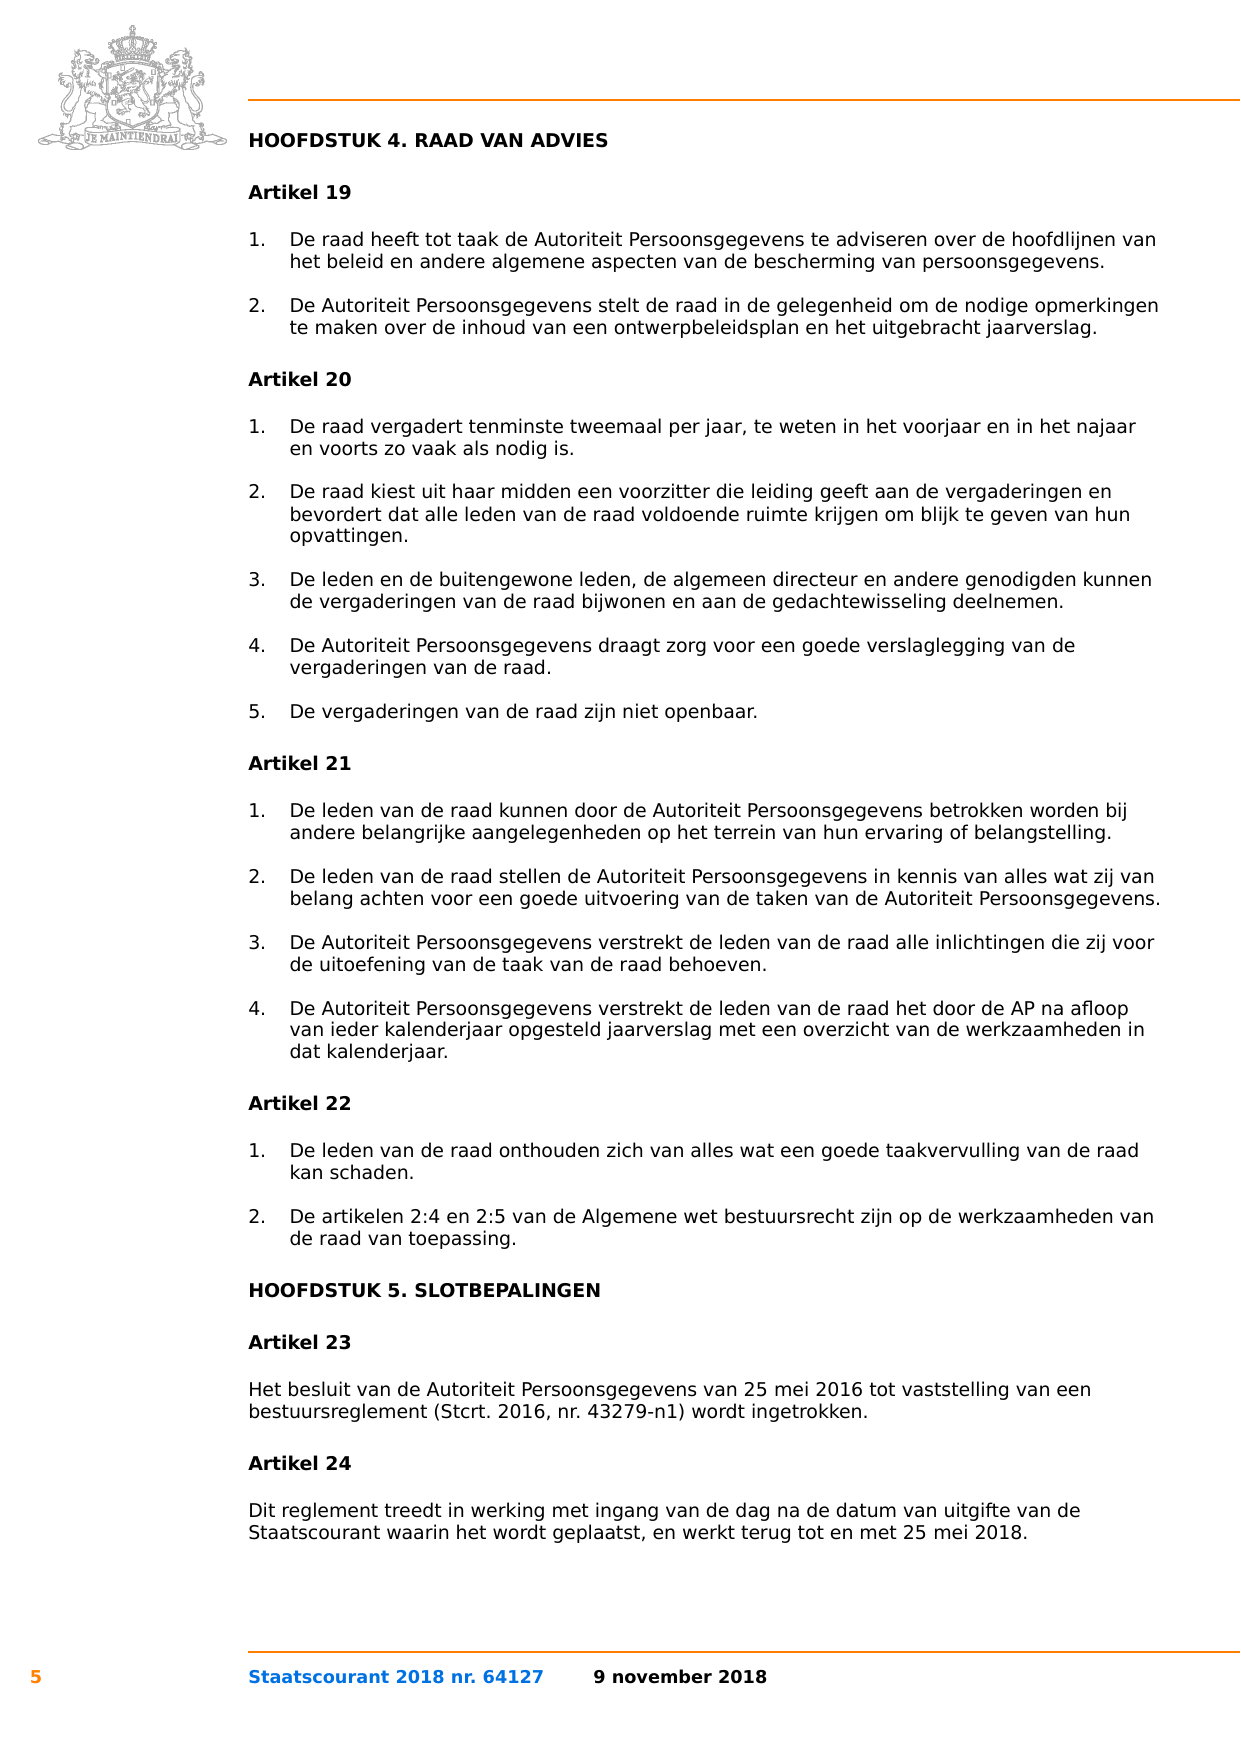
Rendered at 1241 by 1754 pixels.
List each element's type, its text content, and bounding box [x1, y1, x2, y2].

subtitle Artikel 22 [248, 1093, 1163, 1115]
text Dit reglement treedt in werking met ingang van de dag na de datum van uitgifte van de Staatscourant waarin het wordt geplaatst, en werkt terug tot en met 25 mei 2018. [248, 1500, 1163, 1544]
text 2. De Autoriteit Persoonsgegevens stelt de raad in de gelegenheid om de nodige opmerkingen te maken over de inhoud van een ontwerpbeleidsplan en het uitgebracht jaarverslag. [248, 295, 1163, 339]
subtitle Artikel 24 [248, 1453, 1163, 1475]
text 5. De vergaderingen van de raad zijn niet openbaar. [248, 701, 1163, 723]
text 2. De artikelen 2:4 en 2:5 van de Algemene wet bestuursrecht zijn op de werkzaamheden van de raad van toepassing. [248, 1206, 1163, 1250]
text 1. De raad heeft tot taak de Autoriteit Persoonsgegevens te adviseren over de hoofdlijnen van het beleid en andere algemene aspecten van de bescherming van persoonsgegevens. [248, 229, 1163, 273]
text 4. De Autoriteit Persoonsgegevens draagt zorg voor een goede verslaglegging van de vergaderingen van de raad. [248, 635, 1163, 679]
text Het besluit van de Autoriteit Persoonsgegevens van 25 mei 2016 tot vaststelling van een bestuursreglement (Stcrt. 2016, nr. 43279-n1) wordt ingetrokken. [248, 1379, 1163, 1423]
subtitle HOOFDSTUK 4. RAAD VAN ADVIES [248, 130, 1163, 152]
text 3. De leden en de buitengewone leden, de algemeen directeur en andere genodigden kunnen de vergaderingen van de raad bijwonen en aan de gedachtewisseling deelnemen. [248, 569, 1163, 613]
text 1. De raad vergadert tenminste tweemaal per jaar, te weten in het voorjaar en in het najaar en voorts zo vaak als nodig is. [248, 416, 1163, 459]
text 1. De leden van de raad kunnen door de Autoriteit Persoonsgegevens betrokken worden bij andere belangrijke aangelegenheden op het terrein van hun ervaring of belangstelling. [248, 800, 1163, 844]
subtitle Artikel 21 [248, 753, 1163, 775]
text 3. De Autoriteit Persoonsgegevens verstrekt de leden van de raad alle inlichtingen die zij voor de uitoefening van de taak van de raad behoeven. [248, 932, 1163, 976]
subtitle Artikel 20 [248, 369, 1163, 391]
subtitle HOOFDSTUK 5. SLOTBEPALINGEN [248, 1280, 1163, 1302]
text 2. De leden van de raad stellen de Autoriteit Persoonsgegevens in kennis van alles wat zij van belang achten voor een goede uitvoering van de taken van de Autoriteit Persoonsgegevens. [248, 866, 1163, 910]
text 2. De raad kiest uit haar midden een voorzitter die leiding geeft aan de vergaderingen en bevordert dat alle leden van de raad voldoende ruimte krijgen om blijk te geven van hun opvattingen. [248, 481, 1163, 547]
text 4. De Autoriteit Persoonsgegevens verstrekt de leden van de raad het door de AP na afloop van ieder kalenderjaar opgesteld jaarverslag met een overzicht van de werkzaamheden in dat kalenderjaar. [248, 997, 1163, 1063]
text 1. De leden van de raad onthouden zich van alles wat een goede taakvervulling van de raad kan schaden. [248, 1140, 1163, 1184]
picture [38, 25, 227, 150]
subtitle Artikel 19 [248, 182, 1163, 204]
subtitle Artikel 23 [248, 1332, 1163, 1354]
